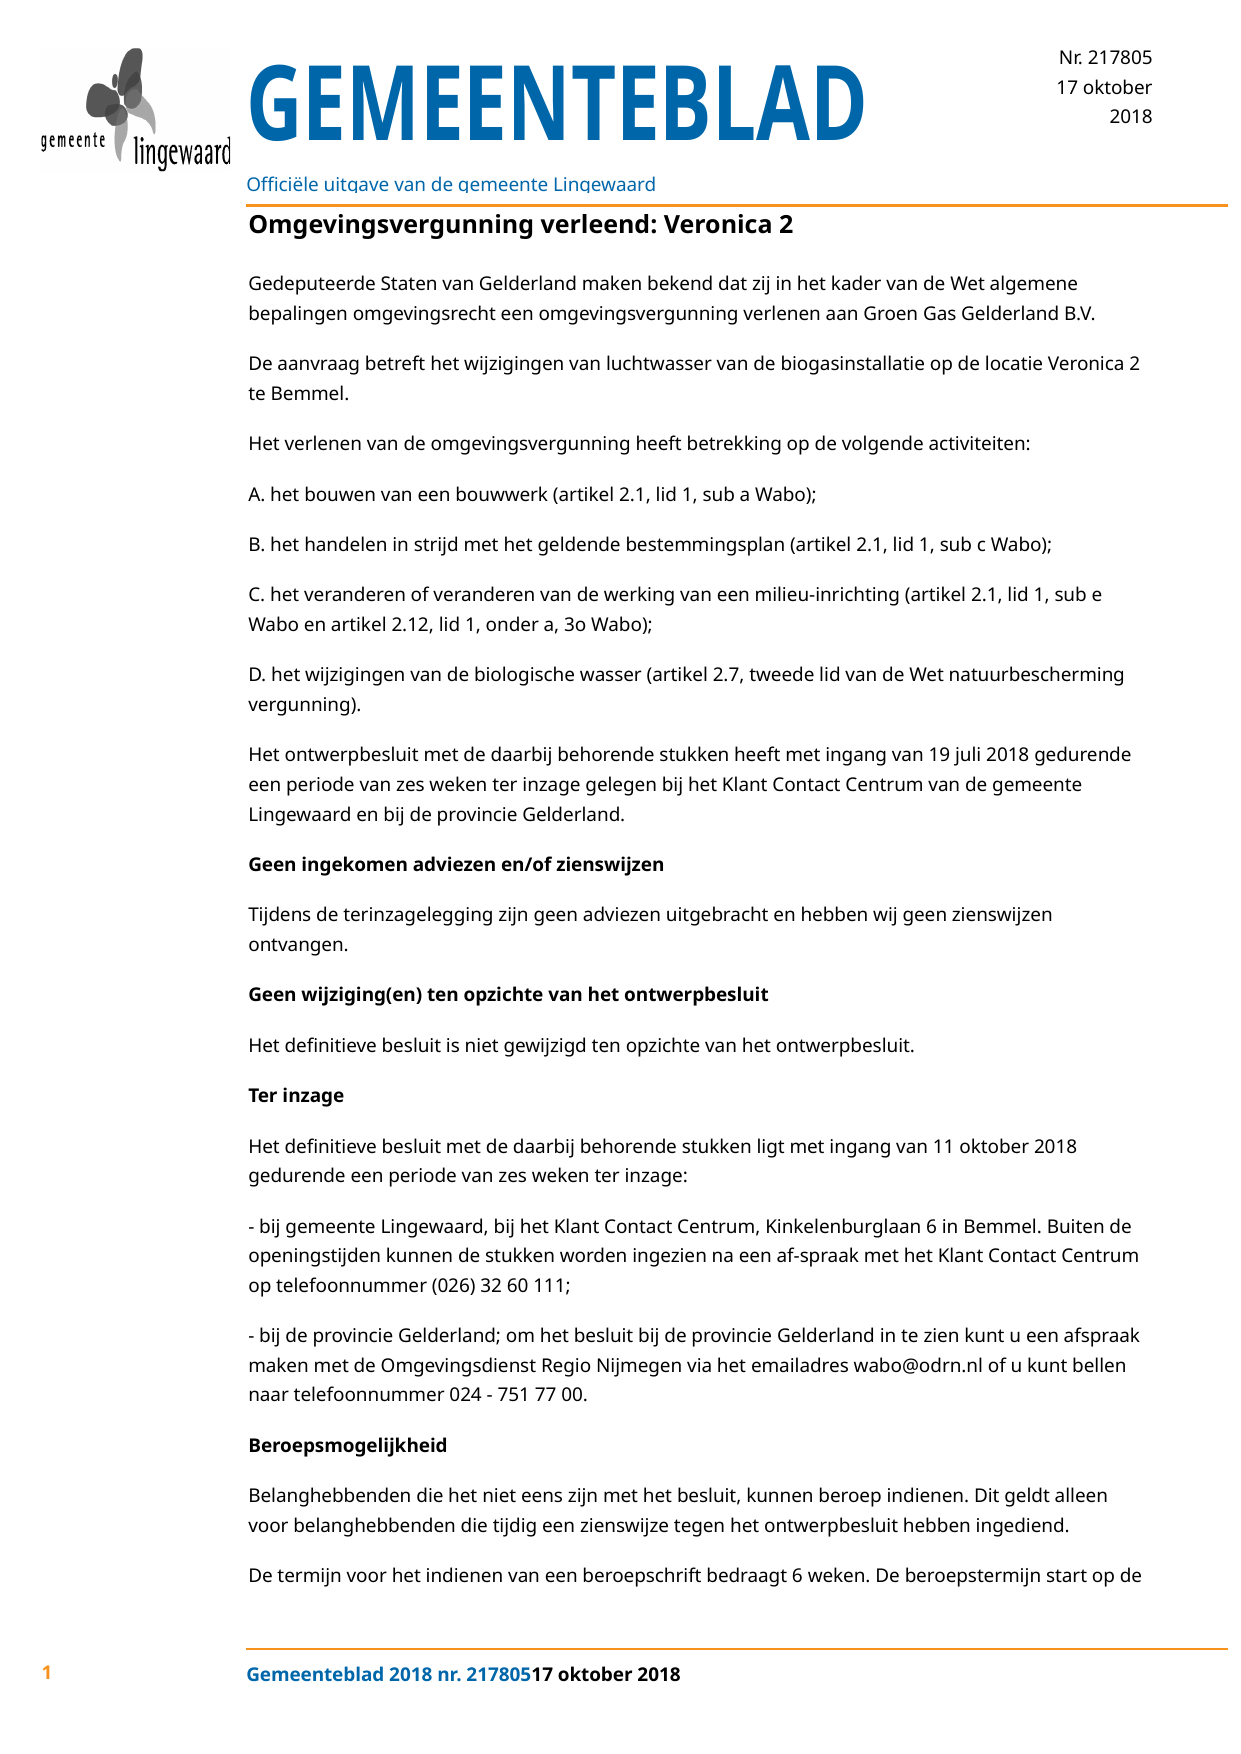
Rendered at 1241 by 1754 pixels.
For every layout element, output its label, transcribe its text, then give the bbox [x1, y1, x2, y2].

text Het definitieve besluit is niet gewijzigd ten opzichte van het ontwerpbesluit. [248, 1032, 1152, 1058]
text D. het wijzigingen van de biologische wasser (artikel 2.7, tweede lid van de Wet natuurbescherming vergunning). [248, 662, 1152, 717]
text De aanvraag betreft het wijzigingen van luchtwasser van de biogasinstallatie op de locatie Veronica 2 te Bemmel. [248, 350, 1152, 406]
text - bij de provincie Gelderland; om het besluit bij de provincie Gelderland in te zien kunt u een afspraak maken met de Omgevingsdienst Regio Nijmegen via het emailadres wabo@odrn.nl of u kunt bellen naar telefoonnummer 024 - 751 77 00. [248, 1322, 1152, 1407]
text Het ontwerpbesluit met de daarbij behorende stukken heeft met ingang van 19 juli 2018 gedurende een periode van zes weken ter inzage gelegen bij het Klant Contact Centrum van de gemeente Lingewaard en bij de provincie Gelderland. [248, 742, 1152, 826]
text B. het handelen in strijd met het geldende bestemmingsplan (artikel 2.1, lid 1, sub c Wabo); [248, 531, 1152, 557]
text Het definitieve besluit met de daarbij behorende stukken ligt met ingang van 11 oktober 2018 gedurende een periode van zes weken ter inzage: [248, 1133, 1152, 1188]
text Geen ingekomen adviezen en/of zienswijzen [248, 851, 1152, 877]
text Omgevingsvergunning verleend: Veronica 2 [248, 207, 1152, 241]
text Geen wijziging(en) ten opzichte van het ontwerpbesluit [248, 982, 1152, 1007]
text A. het bouwen van een bouwwerk (artikel 2.1, lid 1, sub a Wabo); [248, 481, 1152, 506]
text Tijdens de terinzagelegging zijn geen adviezen uitgebracht en hebben wij geen zienswijzen ontvangen. [248, 902, 1152, 957]
text Belanghebbenden die het niet eens zijn met het besluit, kunnen beroep indienen. Dit geldt alleen voor belanghebbenden die tijdig een zienswijze tegen het ontwerpbesluit hebben ingediend. [248, 1482, 1152, 1538]
text Beroepsmogelijkheid [248, 1432, 1152, 1458]
text Het verlenen van de omgevingsvergunning heeft betrekking op de volgende activiteiten: [248, 430, 1152, 456]
text C. het veranderen of veranderen van de werking van een milieu-inrichting (artikel 2.1, lid 1, sub e Wabo en artikel 2.12, lid 1, onder a, 3o Wabo); [248, 582, 1152, 637]
text De termijn voor het indienen van een beroepschrift bedraagt 6 weken. De beroepstermijn start op de [248, 1562, 1152, 1588]
text Gedeputeerde Staten van Gelderland maken bekend dat zij in het kader van de Wet algemene bepalingen omgevingsrecht een omgevingsvergunning verlenen aan Groen Gas Gelderland B.V. [248, 270, 1152, 326]
picture [41, 47, 231, 172]
text Ter inzage [248, 1082, 1152, 1108]
text - bij gemeente Lingewaard, bij het Klant Contact Centrum, Kinkelenburglaan 6 in Bemmel. Buiten de openingstijden kunnen de stukken worden ingezien na een af-spraak met het Klant Contact Centrum op telefoonnummer (026) 32 60 111; [248, 1213, 1152, 1298]
